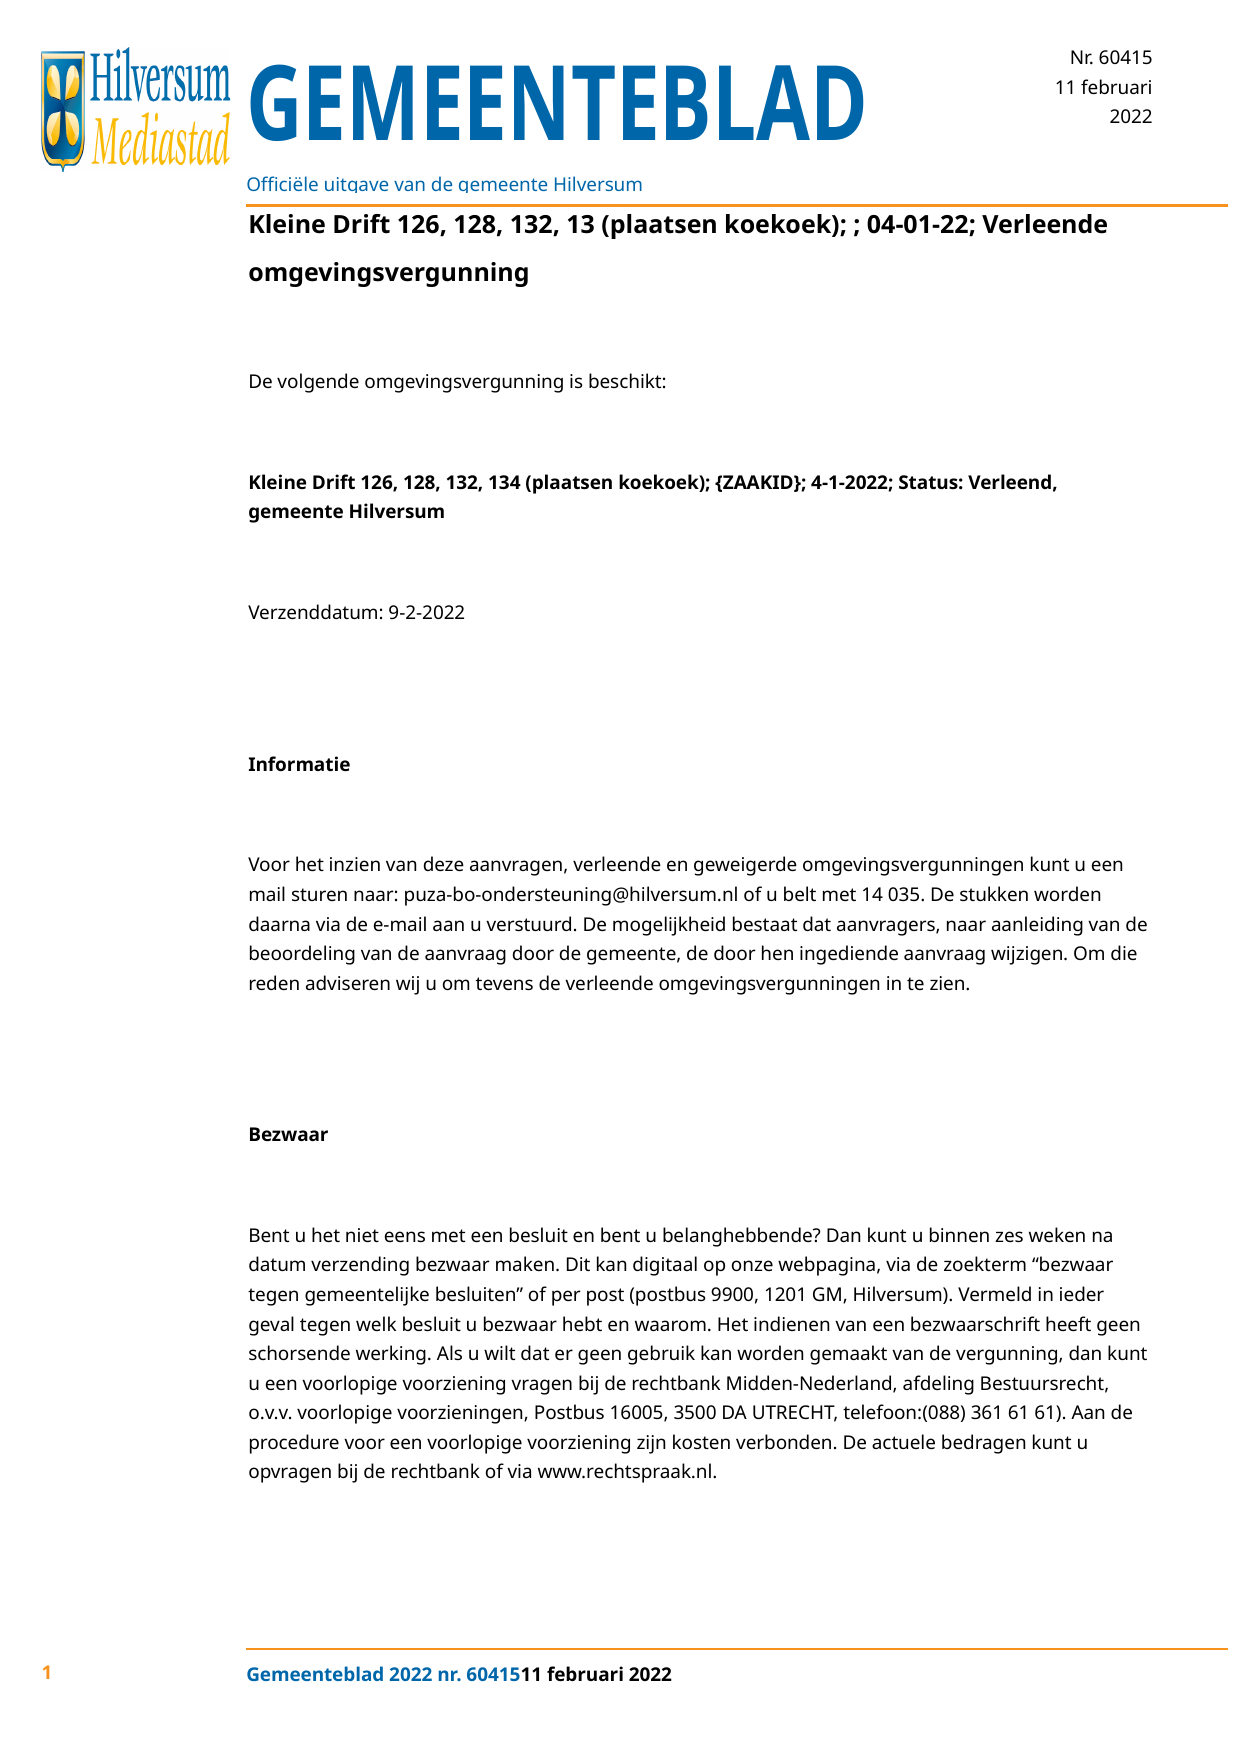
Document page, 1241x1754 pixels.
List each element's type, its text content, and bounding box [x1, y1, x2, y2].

text Kleine Drift 126, 128, 132, 13 (plaatsen koekoek); ; 04-01-22; Verleende omgevingsvergunning [248, 207, 1152, 288]
text Verzenddatum: 9-2-2022 [248, 599, 1152, 625]
text Bent u het niet eens met een besluit en bent u belanghebbende? Dan kunt u binnen zes weken na datum verzending bezwaar maken. Dit kan digitaal op onze webpagina, via de zoekterm “bezwaar tegen gemeentelijke besluiten” of per post (postbus 9900, 1201 GM, Hilversum). Vermeld in ieder geval tegen welk besluit u bezwaar hebt en waarom. Het indienen van een bezwaarschrift heeft geen schorsende werking. Als u wilt dat er geen gebruik kan worden gemaakt van de vergunning, dan kunt u een voorlopige voorziening vragen bij de rechtbank Midden-Nederland, afdeling Bestuursrecht, o.v.v. voorlopige voorzieningen, Postbus 16005, 3500 DA UTRECHT, telefoon:(088) 361 61 61). Aan de procedure voor een voorlopige voorziening zijn kosten verbonden. De actuele bedragen kunt u opvragen bij de rechtbank of via www.rechtspraak.nl. [248, 1222, 1152, 1484]
text De volgende omgevingsvergunning is beschikt: [248, 368, 1152, 394]
text Kleine Drift 126, 128, 132, 134 (plaatsen koekoek); {ZAAKID}; 4-1-2022; Status: Verleend, gemeente Hilversum [248, 469, 1152, 524]
text Informatie [248, 751, 1152, 777]
picture [41, 47, 231, 172]
text Voor het inzien van deze aanvragen, verleende en geweigerde omgevingsvergunningen kunt u een mail sturen naar: puza-bo-ondersteuning@hilversum.nl of u belt met 14 035. De stukken worden daarna via de e-mail aan u verstuurd. De mogelijkheid bestaat dat aanvragers, naar aanleiding van de beoordeling van de aanvraag door de gemeente, de door hen ingediende aanvraag wijzigen. Om die reden adviseren wij u om tevens de verleende omgevingsvergunningen in te zien. [248, 852, 1152, 996]
text Bezwaar [248, 1121, 1152, 1147]
